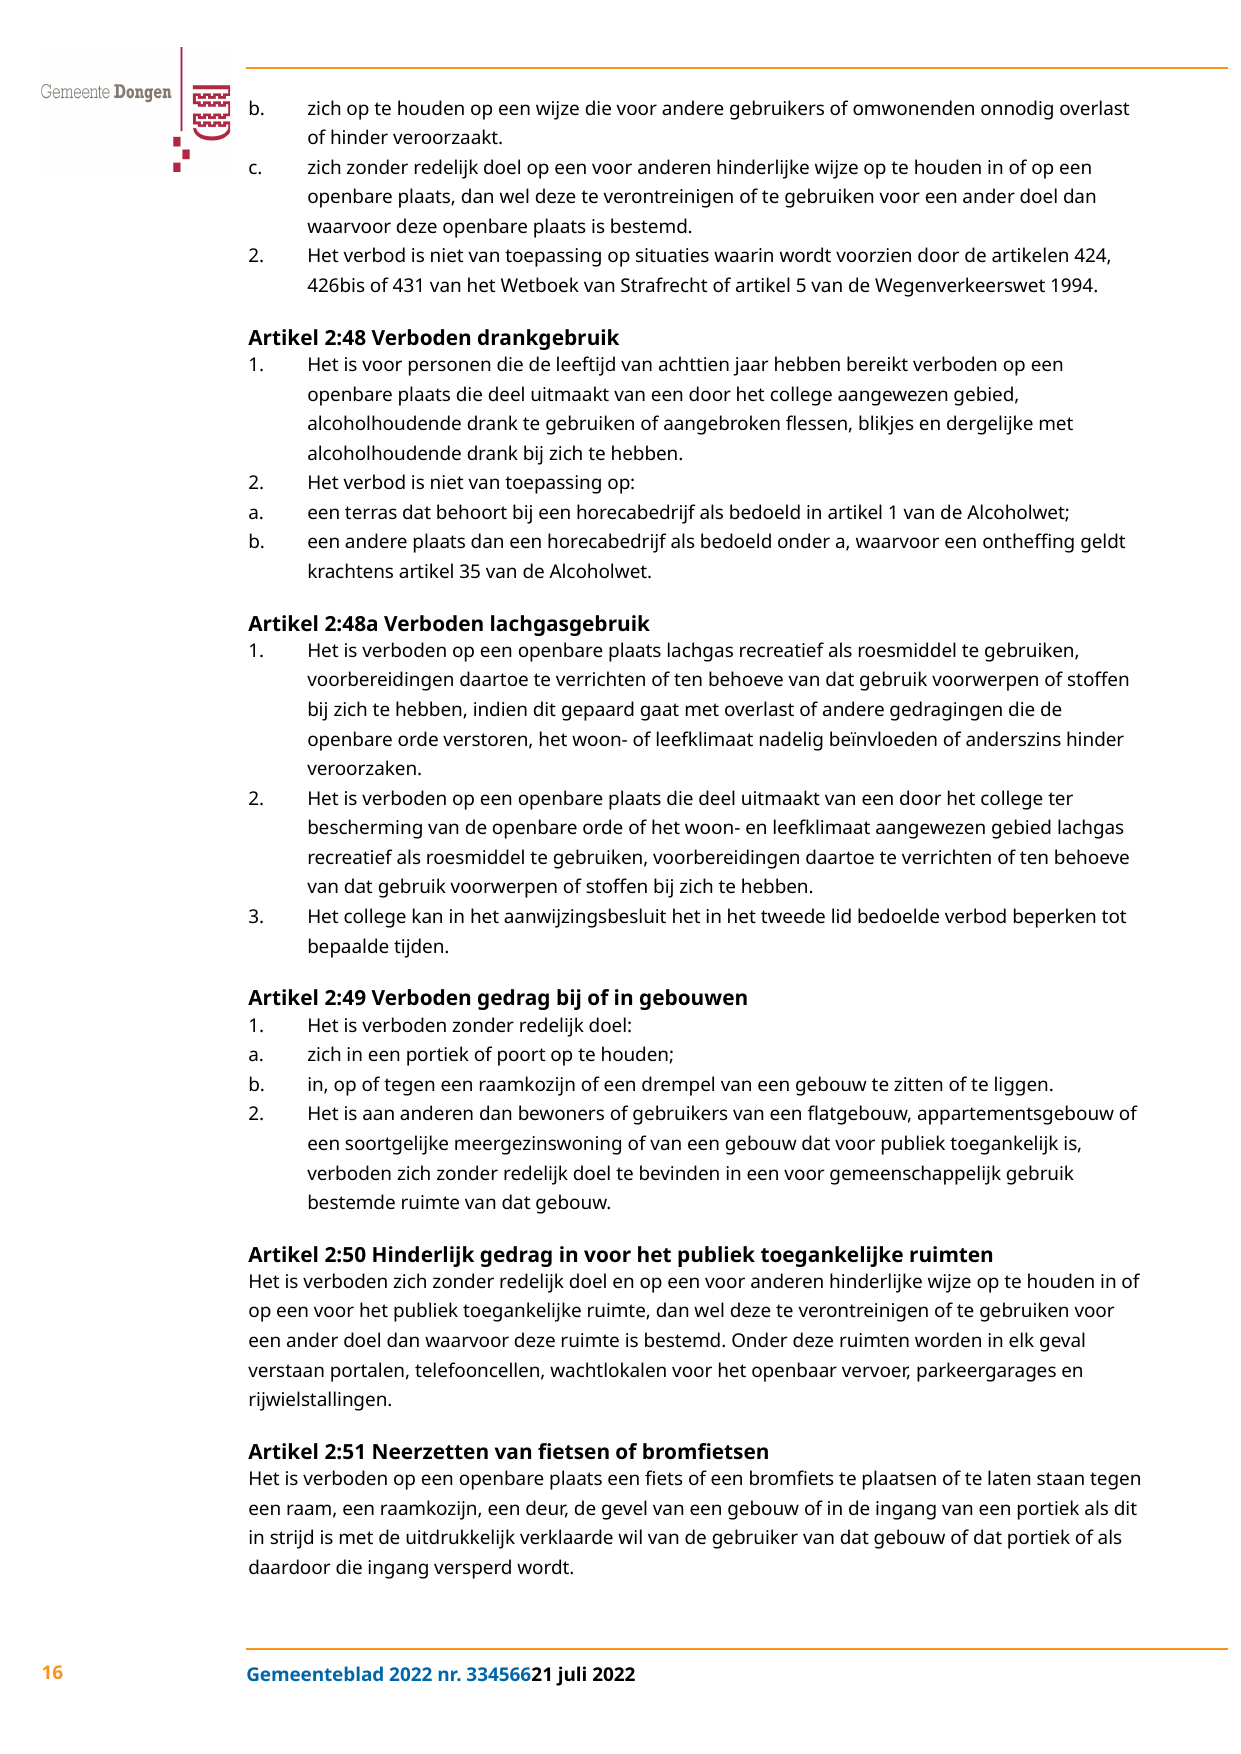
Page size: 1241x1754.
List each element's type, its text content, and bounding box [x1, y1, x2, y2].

text Artikel 2:50 Hinderlijk gedrag in voor het publiek toegankelijke ruimten [248, 1240, 1152, 1268]
text Het is verboden zich zonder redelijk doel en op een voor anderen hinderlijke wijze op te houden in of op een voor het publiek toegankelijke ruimte, dan wel deze te verontreinigen of te gebruiken voor een ander doel dan waarvoor deze ruimte is bestemd. Onder deze ruimten worden in elk geval verstaan portalen, telefooncellen, wachtlokalen voor het openbaar vervoer, parkeergarages en rijwielstallingen. [248, 1268, 1152, 1412]
list Het college kan in het aanwijzingsbesluit het in het tweede lid bedoelde verbod beperken tot bepaalde tijden. [248, 903, 1152, 959]
list een terras dat behoort bij een horecabedrijf als bedoeld in artikel 1 van de Alcoholwet; [248, 499, 1152, 525]
list in, op of tegen een raamkozijn of een drempel van een gebouw te zitten of te liggen. [248, 1071, 1152, 1097]
list Het is verboden op een openbare plaats lachgas recreatief als roesmiddel te gebruiken, voorbereidingen daartoe te verrichten of ten behoeve van dat gebruik voorwerpen of stoffen bij zich te hebben, indien dit gepaard gaat met overlast of andere gedragingen die de openbare orde verstoren, het woon- of leefklimaat nadelig beïnvloeden of anderszins hinder veroorzaken. [248, 637, 1152, 781]
list zich zonder redelijk doel op een voor anderen hinderlijke wijze op te houden in of op een openbare plaats, dan wel deze te verontreinigen of te gebruiken voor een ander doel dan waarvoor deze openbare plaats is bestemd. [248, 154, 1152, 239]
text Artikel 2:48 Verboden drankgebruik [248, 323, 1152, 351]
list Het verbod is niet van toepassing op: [248, 469, 1152, 495]
text Artikel 2:49 Verboden gedrag bij of in gebouwen [248, 983, 1152, 1012]
text Artikel 2:51 Neerzetten van fietsen of bromfietsen [248, 1437, 1152, 1465]
picture [41, 47, 231, 172]
list Het verbod is niet van toepassing op situaties waarin wordt voorzien door de artikelen 424, 426bis of 431 van het Wetboek van Strafrecht of artikel 5 van de Wegenverkeerswet 1994. [248, 243, 1152, 298]
text Het is verboden op een openbare plaats een fiets of een bromfiets te plaatsen of te laten staan tegen een raam, een raamkozijn, een deur, de gevel van een gebouw of in de ingang van een portiek als dit in strijd is met de uitdrukkelijk verklaarde wil van de gebruiker van dat gebouw of dat portiek of als daardoor die ingang versperd wordt. [248, 1465, 1152, 1580]
text Artikel 2:48a Verboden lachgasgebruik [248, 609, 1152, 637]
list zich in een portiek of poort op te houden; [248, 1041, 1152, 1067]
list Het is verboden zonder redelijk doel: [248, 1012, 1152, 1037]
list zich op te houden op een wijze die voor andere gebruikers of omwonenden onnodig overlast of hinder veroorzaakt. [248, 95, 1152, 150]
list een andere plaats dan een horecabedrijf als bedoeld onder a, waarvoor een ontheffing geldt krachtens artikel 35 van de Alcoholwet. [248, 529, 1152, 584]
list Het is voor personen die de leeftijd van achttien jaar hebben bereikt verboden op een openbare plaats die deel uitmaakt van een door het college aangewezen gebied, alcoholhoudende drank te gebruiken of aangebroken flessen, blikjes en dergelijke met alcoholhoudende drank bij zich te hebben. [248, 351, 1152, 466]
list Het is verboden op een openbare plaats die deel uitmaakt van een door het college ter bescherming van de openbare orde of het woon- en leefklimaat aangewezen gebied lachgas recreatief als roesmiddel te gebruiken, voorbereidingen daartoe te verrichten of ten behoeve van dat gebruik voorwerpen of stoffen bij zich te hebben. [248, 785, 1152, 899]
list Het is aan anderen dan bewoners of gebruikers van een flatgebouw, appartementsgebouw of een soortgelijke meergezinswoning of van een gebouw dat voor publiek toegankelijk is, verboden zich zonder redelijk doel te bevinden in een voor gemeenschappelijk gebruik bestemde ruimte van dat gebouw. [248, 1101, 1152, 1215]
